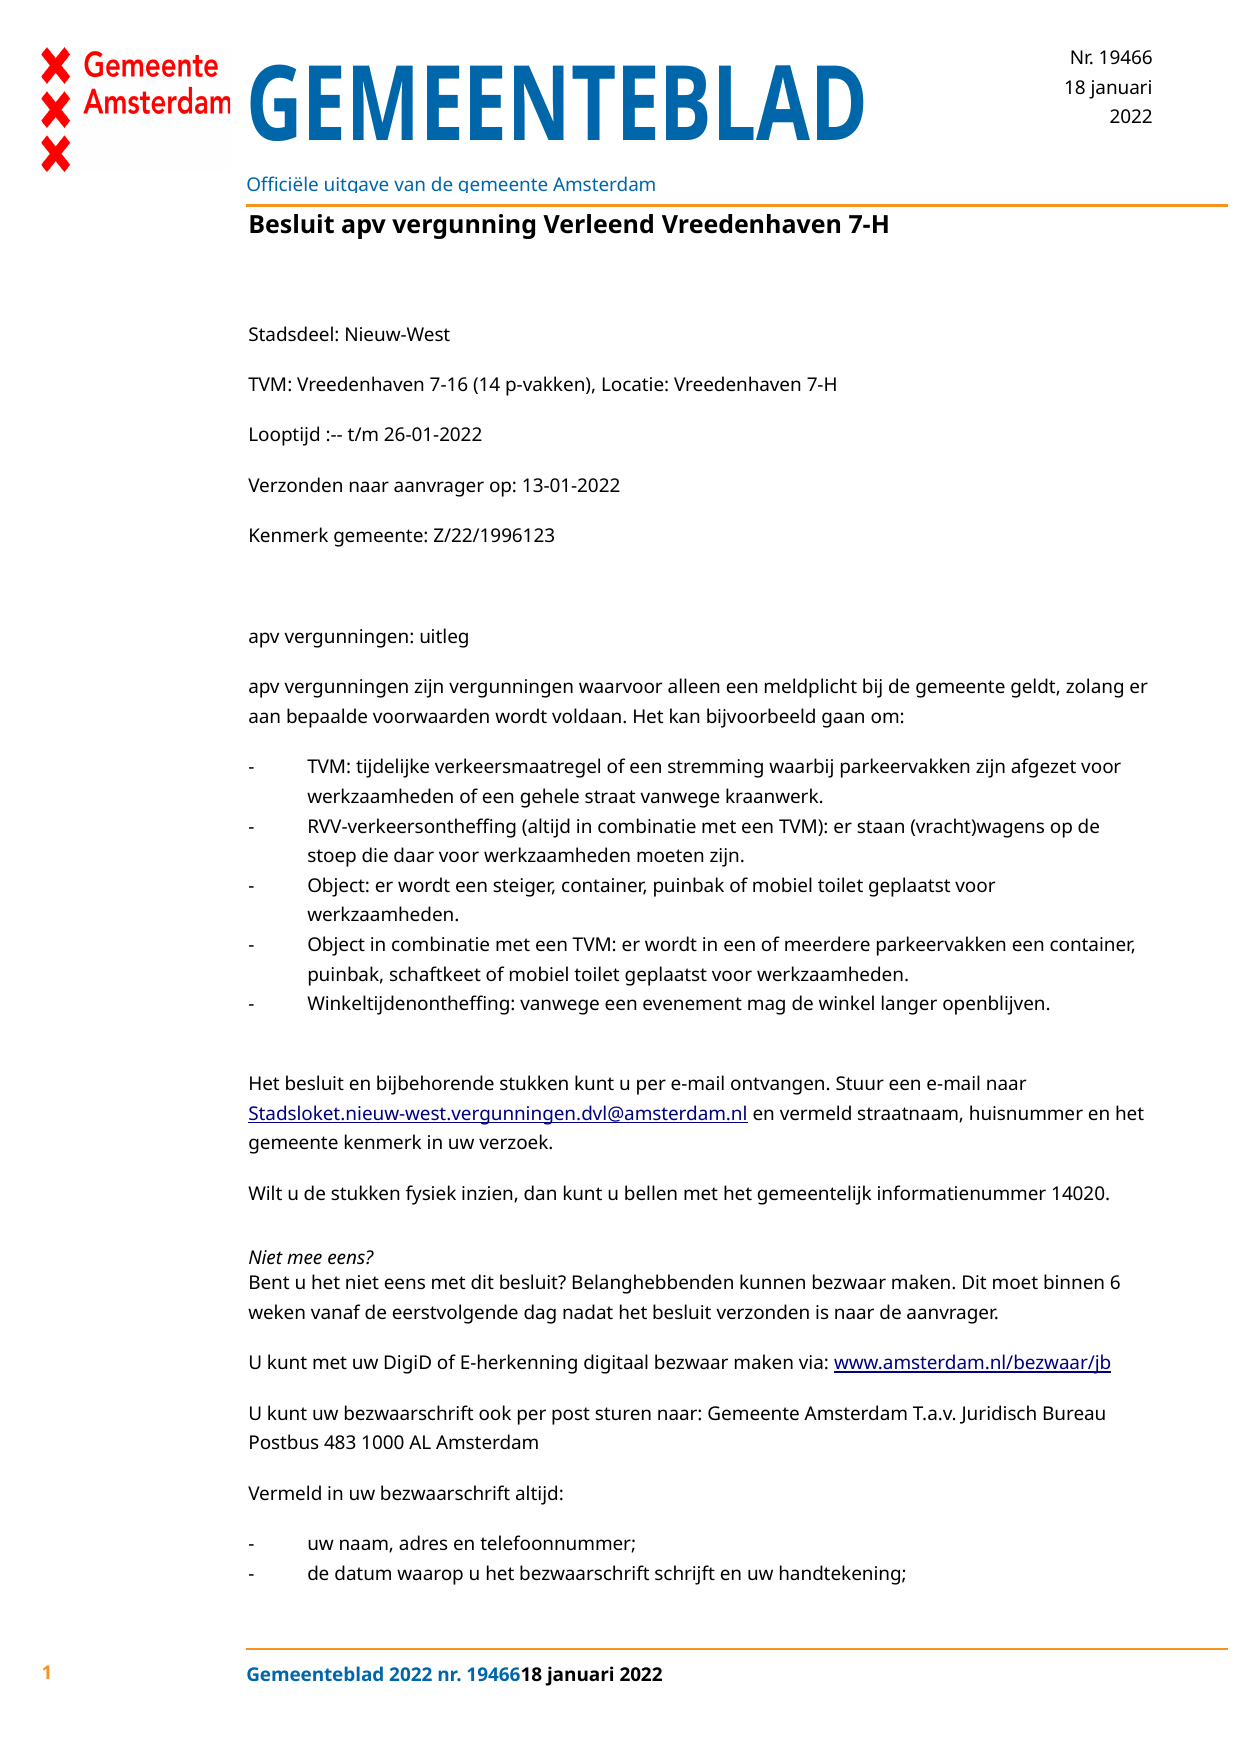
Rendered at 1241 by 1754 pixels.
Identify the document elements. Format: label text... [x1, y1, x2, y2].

list de datum waarop u het bezwaarschrift schrijft en uw handtekening; [248, 1560, 1152, 1586]
list uw naam, adres en telefoonnummer; [248, 1530, 1152, 1556]
text Besluit apv vergunning Verleend Vreedenhaven 7-H [248, 207, 1152, 241]
text Niet mee eens? [248, 1244, 1152, 1269]
text apv vergunningen: uitleg [248, 623, 1152, 649]
text U kunt uw bezwaarschrift ook per post sturen naar: Gemeente Amsterdam T.a.v. Juridisch Bureau Postbus 483 1000 AL Amsterdam [248, 1400, 1152, 1455]
text Het besluit en bijbehorende stukken kunt u per e-mail ontvangen. Stuur een e-mail naar Stadsloket.nieuw-west.vergunningen.dvl@amsterdam.nl en vermeld straatnaam, huisnummer en het gemeente kenmerk in uw verzoek. [248, 1070, 1152, 1155]
text Bent u het niet eens met dit besluit? Belanghebbenden kunnen bezwaar maken. Dit moet binnen 6 weken vanaf de eerstvolgende dag nadat het besluit verzonden is naar de aanvrager. [248, 1269, 1152, 1325]
picture [41, 47, 231, 172]
list Object: er wordt een steiger, container, puinbak of mobiel toilet geplaatst voor werkzaamheden. [248, 872, 1152, 927]
text TVM: Vreedenhaven 7-16 (14 p-vakken), Locatie: Vreedenhaven 7-H [248, 371, 1152, 397]
text Looptijd :-- t/m 26-01-2022 [248, 422, 1152, 447]
list Object in combinatie met een TVM: er wordt in een of meerdere parkeervakken een container, puinbak, schaftkeet of mobiel toilet geplaatst voor werkzaamheden. [248, 931, 1152, 986]
text Vermeld in uw bezwaarschrift altijd: [248, 1480, 1152, 1506]
list RVV-verkeersontheffing (altijd in combinatie met een TVM): er staan (vracht)wagens op de stoep die daar voor werkzaamheden moeten zijn. [248, 813, 1152, 868]
text Kenmerk gemeente: Z/22/1996123 [248, 522, 1152, 548]
text U kunt met uw DigiD of E-herkenning digitaal bezwaar maken via: www.amsterdam.nl/bezwaar/jb [248, 1349, 1152, 1375]
text apv vergunningen zijn vergunningen waarvoor alleen een meldplicht bij de gemeente geldt, zolang er aan bepaalde voorwaarden wordt voldaan. Het kan bijvoorbeeld gaan om: [248, 674, 1152, 729]
list Winkeltijdenontheffing: vanwege een evenement mag de winkel langer openblijven. [248, 990, 1152, 1016]
text Verzonden naar aanvrager op: 13-01-2022 [248, 472, 1152, 498]
text Stadsdeel: Nieuw-West [248, 321, 1152, 346]
text Wilt u de stukken fysiek inzien, dan kunt u bellen met het gemeentelijk informatienummer 14020. [248, 1180, 1152, 1206]
list TVM: tijdelijke verkeersmaatregel of een stremming waarbij parkeervakken zijn afgezet voor werkzaamheden of een gehele straat vanwege kraanwerk. [248, 754, 1152, 809]
